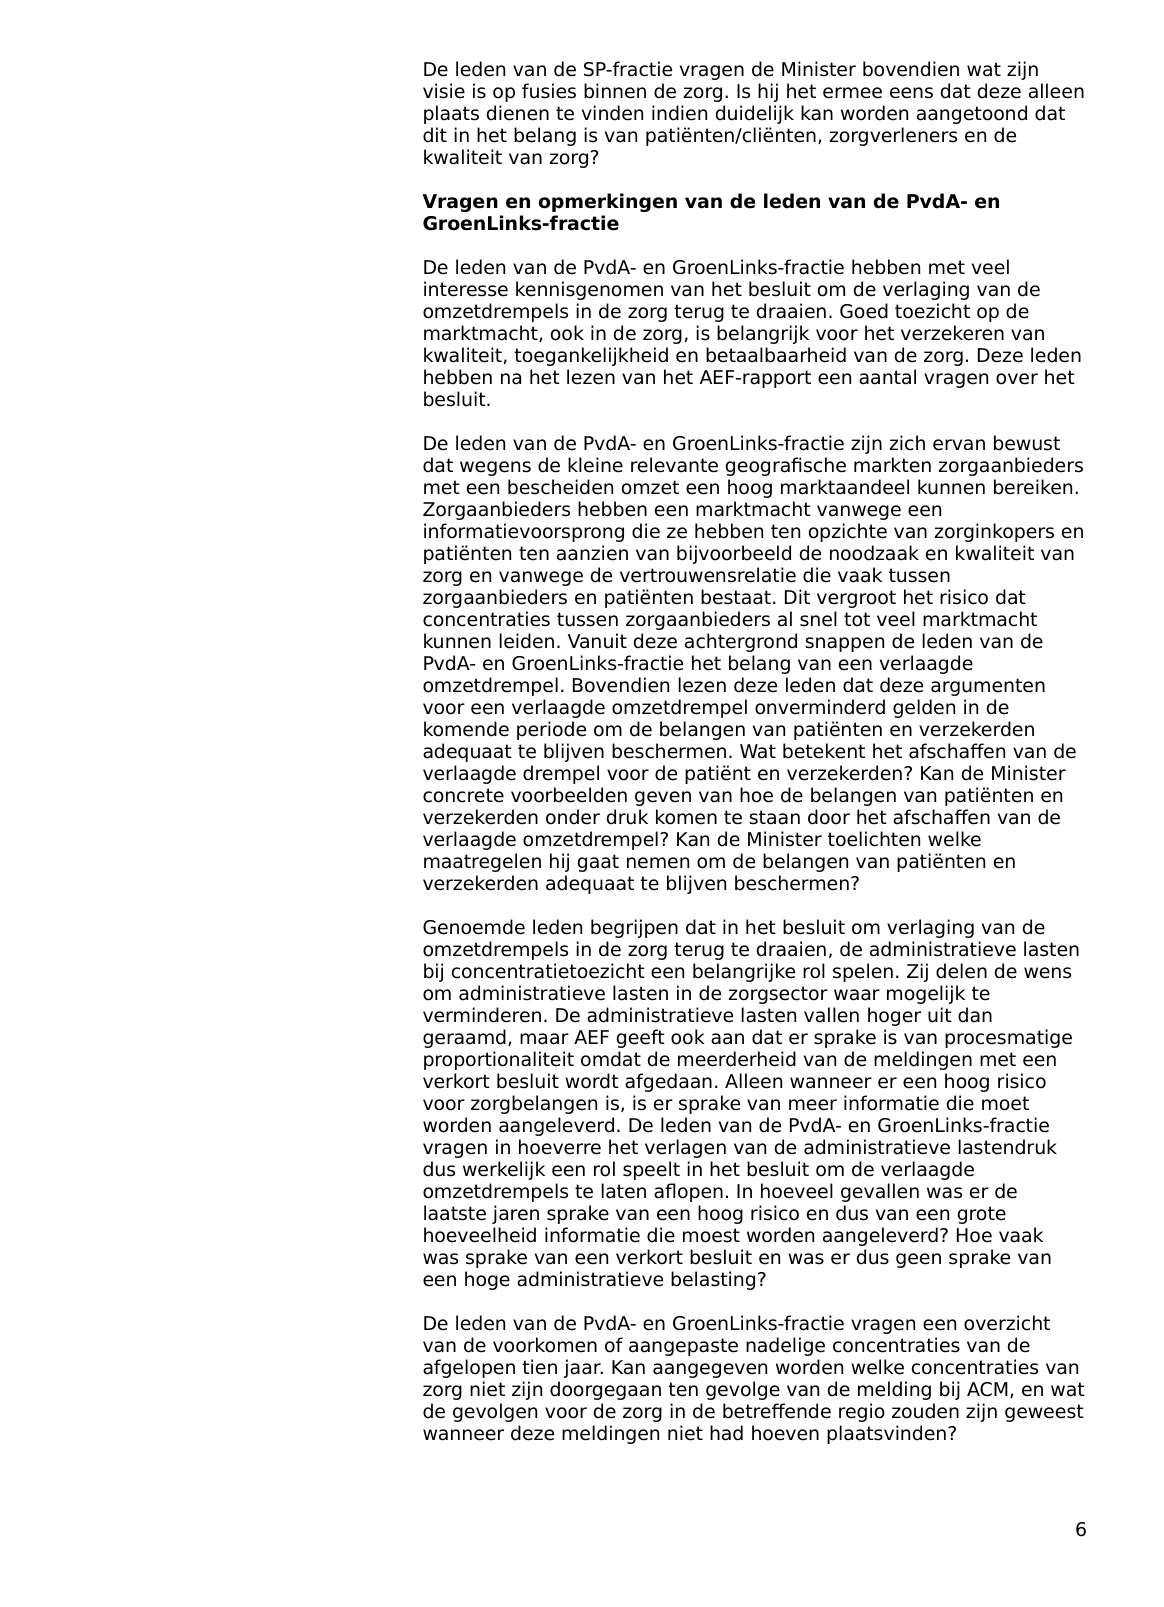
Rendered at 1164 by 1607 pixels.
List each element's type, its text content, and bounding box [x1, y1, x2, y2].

text De leden van de PvdA- en GroenLinks-fractie zijn zich ervan bewust dat wegens de kleine relevante geografische markten zorgaanbieders met een bescheiden omzet een hoog marktaandeel kunnen bereiken. Zorgaanbieders hebben een marktmacht vanwege een informatievoorsprong die ze hebben ten opzichte van zorginkopers en patiënten ten aanzien van bijvoorbeeld de noodzaak en kwaliteit van zorg en vanwege de vertrouwensrelatie die vaak tussen zorgaanbieders en patiënten bestaat. Dit vergroot het risico dat concentraties tussen zorgaanbieders al snel tot veel marktmacht kunnen leiden. Vanuit deze achtergrond snappen de leden van de PvdA- en GroenLinks-fractie het belang van een verlaagde omzetdrempel. Bovendien lezen deze leden dat deze argumenten voor een verlaagde omzetdrempel onverminderd gelden in de komende periode om de belangen van patiënten en verzekerden adequaat te blijven beschermen. Wat betekent het afschaffen van de verlaagde drempel voor de patiënt en verzekerden? Kan de Minister concrete voorbeelden geven van hoe de belangen van patiënten en verzekerden onder druk komen te staan door het afschaffen van de verlaagde omzetdrempel? Kan de Minister toelichten welke maatregelen hij gaat nemen om de belangen van patiënten en verzekerden adequaat te blijven beschermen? [422, 433, 1087, 895]
text De leden van de SP-fractie vragen de Minister bovendien wat zijn visie is op fusies binnen de zorg. Is hij het ermee eens dat deze alleen plaats dienen te vinden indien duidelijk kan worden aangetoond dat dit in het belang is van patiënten/cliënten, zorgverleners en de kwaliteit van zorg? [422, 59, 1087, 169]
text Genoemde leden begrijpen dat in het besluit om verlaging van de omzetdrempels in de zorg terug te draaien, de administratieve lasten bij concentratietoezicht een belangrijke rol spelen. Zij delen de wens om administratieve lasten in de zorgsector waar mogelijk te verminderen. De administratieve lasten vallen hoger uit dan geraamd, maar AEF geeft ook aan dat er sprake is van procesmatige proportionaliteit omdat de meerderheid van de meldingen met een verkort besluit wordt afgedaan. Alleen wanneer er een hoog risico voor zorgbelangen is, is er sprake van meer informatie die moet worden aangeleverd. De leden van de PvdA- en GroenLinks-fractie vragen in hoeverre het verlagen van de administratieve lastendruk dus werkelijk een rol speelt in het besluit om de verlaagde omzetdrempels te laten aflopen. In hoeveel gevallen was er de laatste jaren sprake van een hoog risico en dus van een grote hoeveelheid informatie die moest worden aangeleverd? Hoe vaak was sprake van een verkort besluit en was er dus geen sprake van een hoge administratieve belasting? [422, 917, 1087, 1291]
subtitle Vragen en opmerkingen van de leden van de PvdA- en GroenLinks-fractie [422, 191, 1087, 235]
text De leden van de PvdA- en GroenLinks-fractie hebben met veel interesse kennisgenomen van het besluit om de verlaging van de omzetdrempels in de zorg terug te draaien. Goed toezicht op de marktmacht, ook in de zorg, is belangrijk voor het verzekeren van kwaliteit, toegankelijkheid en betaalbaarheid van de zorg. Deze leden hebben na het lezen van het AEF-rapport een aantal vragen over het besluit. [422, 257, 1087, 411]
text De leden van de PvdA- en GroenLinks-fractie vragen een overzicht van de voorkomen of aangepaste nadelige concentraties van de afgelopen tien jaar. Kan aangegeven worden welke concentraties van zorg niet zijn doorgegaan ten gevolge van de melding bij ACM, en wat de gevolgen voor de zorg in de betreffende regio zouden zijn geweest wanneer deze meldingen niet had hoeven plaatsvinden? [422, 1313, 1087, 1445]
